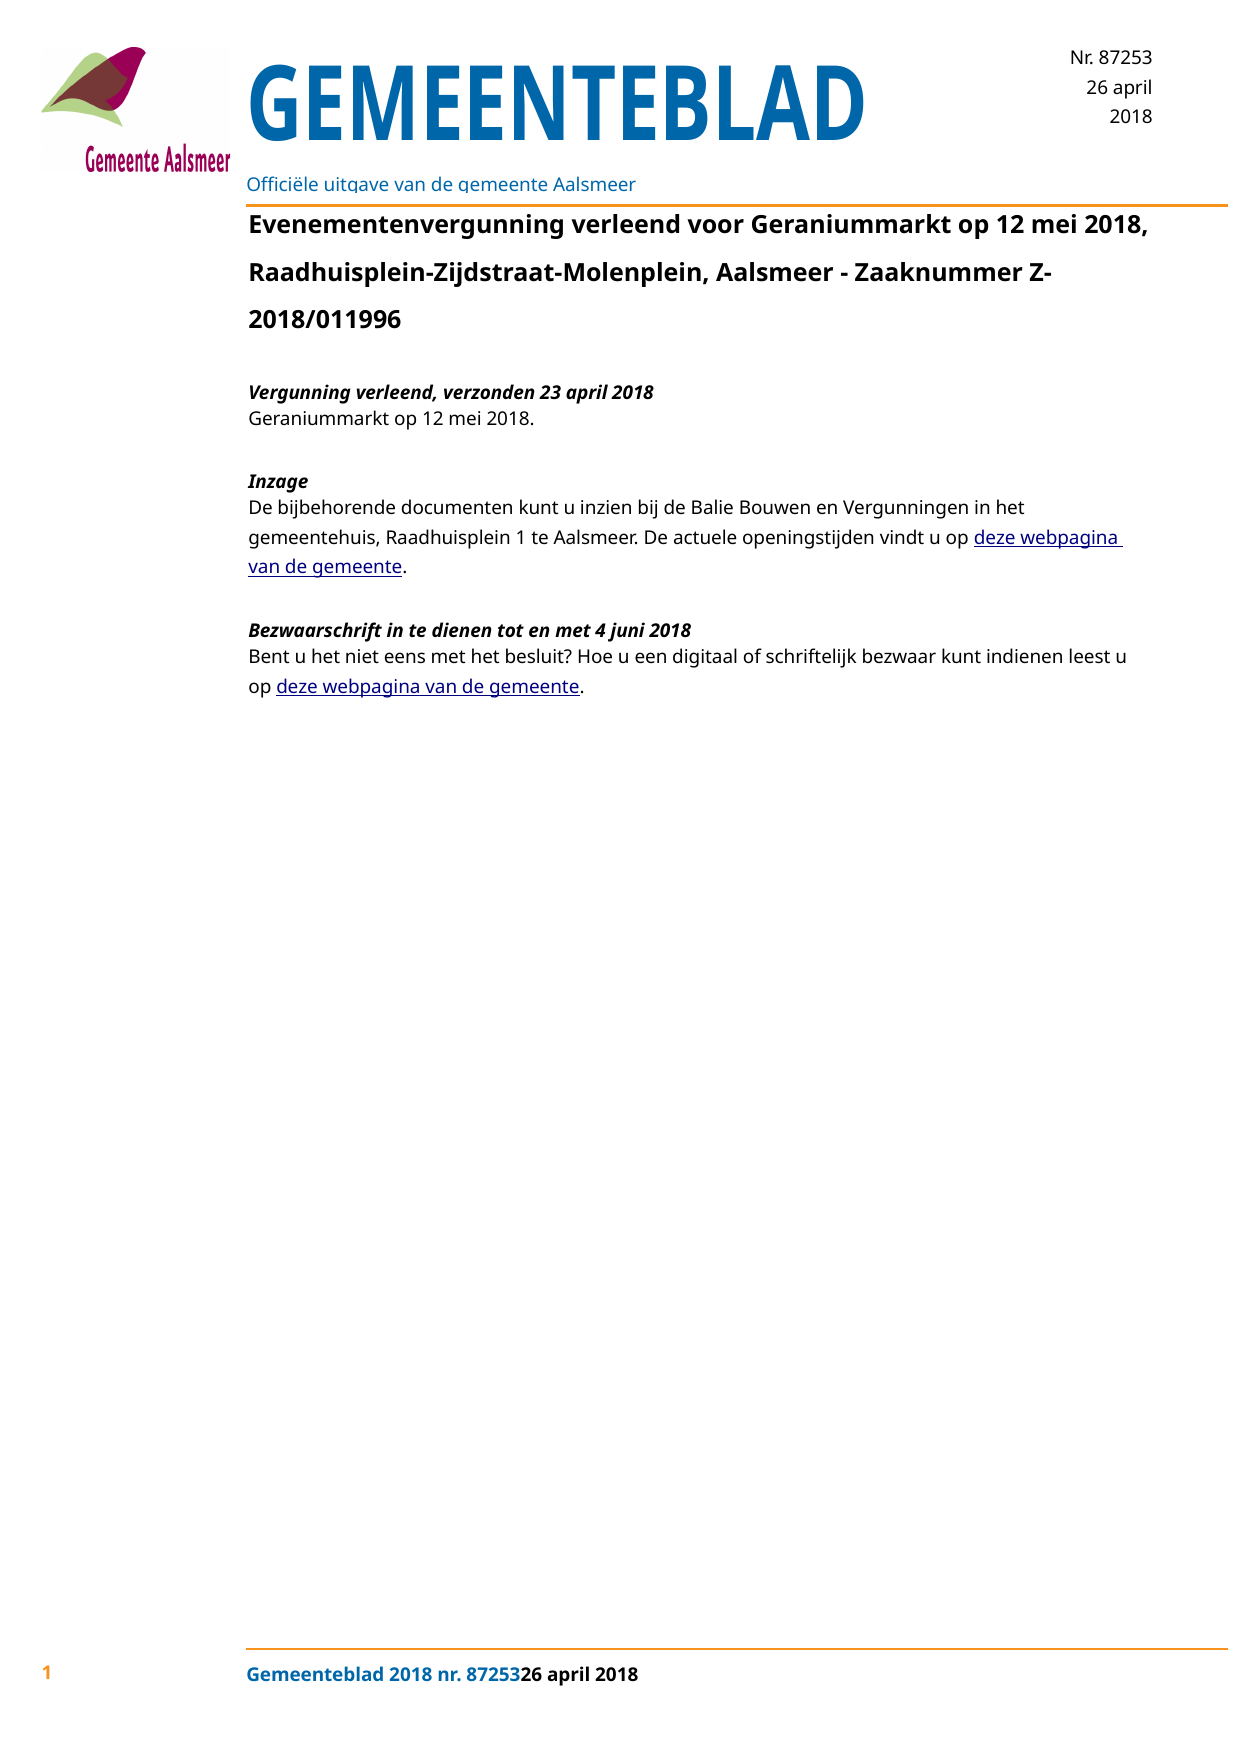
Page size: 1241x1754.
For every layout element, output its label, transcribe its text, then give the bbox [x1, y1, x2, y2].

text Geraniummarkt op 12 mei 2018. [248, 405, 1152, 431]
text Bezwaarschrift in te dienen tot en met 4 juni 2018 [248, 618, 1152, 643]
text Vergunning verleend, verzonden 23 april 2018 [248, 379, 1152, 405]
picture [41, 47, 231, 172]
text Inzage [248, 469, 1152, 494]
text Bent u het niet eens met het besluit? Hoe u een digitaal of schriftelijk bezwaar kunt indienen leest u op deze webpagina van de gemeente. [248, 643, 1152, 699]
text De bijbehorende documenten kunt u inzien bij de Balie Bouwen en Vergunningen in het gemeentehuis, Raadhuisplein 1 te Aalsmeer. De actuele openingstijden vindt u op deze webpagina van de gemeente. [248, 494, 1152, 579]
text Evenementenvergunning verleend voor Geraniummarkt op 12 mei 2018, Raadhuisplein-Zijdstraat-Molenplein, Aalsmeer - Zaaknummer Z-2018/011996 [248, 207, 1152, 336]
